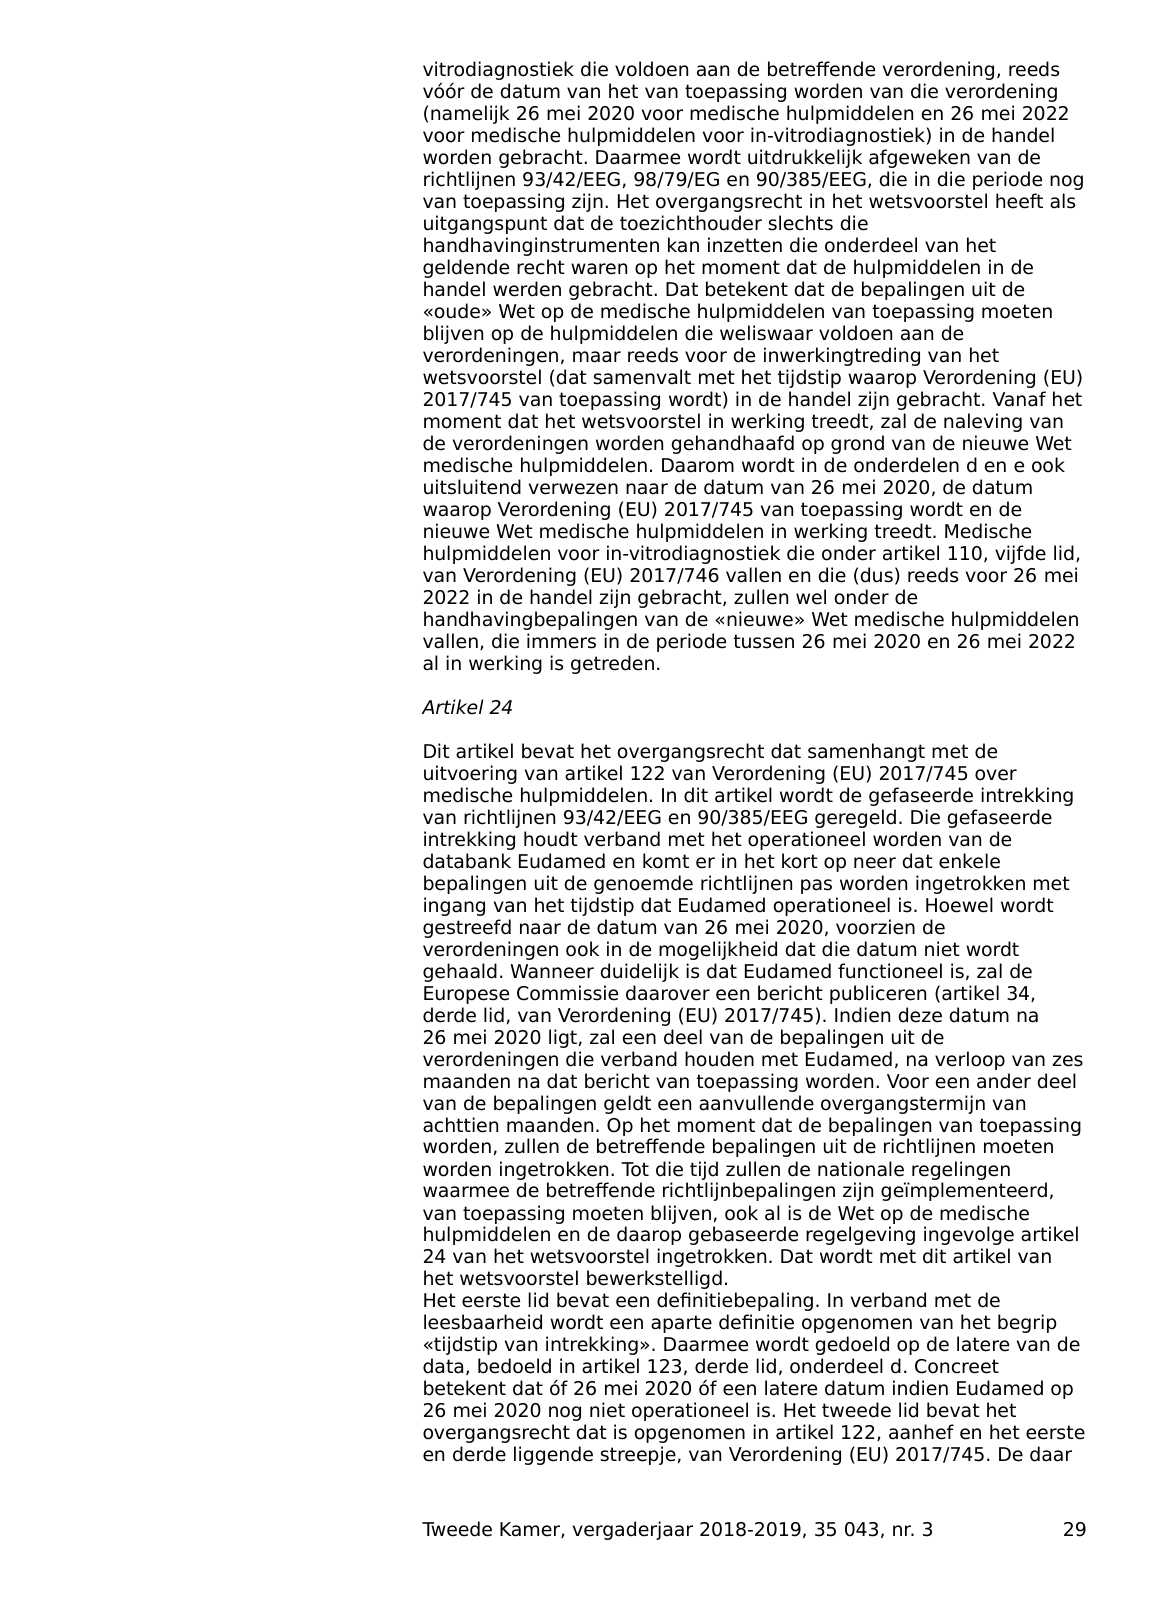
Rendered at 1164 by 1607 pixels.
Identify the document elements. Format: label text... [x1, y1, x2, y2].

text vitrodiagnostiek die voldoen aan de betreffende verordening, reeds vóór de datum van het van toepassing worden van die verordening (namelijk 26 mei 2020 voor medische hulpmiddelen en 26 mei 2022 voor medische hulpmiddelen voor in-vitrodiagnostiek) in de handel worden gebracht. Daarmee wordt uitdrukkelijk afgeweken van de richtlijnen 93/42/EEG, 98/79/EG en 90/385/EEG, die in die periode nog van toepassing zijn. Het overgangsrecht in het wetsvoorstel heeft als uitgangspunt dat de toezichthouder slechts die handhavinginstrumenten kan inzetten die onderdeel van het geldende recht waren op het moment dat de hulpmiddelen in de handel werden gebracht. Dat betekent dat de bepalingen uit de «oude» Wet op de medische hulpmiddelen van toepassing moeten blijven op de hulpmiddelen die weliswaar voldoen aan de verordeningen, maar reeds voor de inwerkingtreding van het wetsvoorstel (dat samenvalt met het tijdstip waarop Verordening (EU) 2017/745 van toepassing wordt) in de handel zijn gebracht. Vanaf het moment dat het wetsvoorstel in werking treedt, zal de naleving van de verordeningen worden gehandhaafd op grond van de nieuwe Wet medische hulpmiddelen. Daarom wordt in de onderdelen d en e ook uitsluitend verwezen naar de datum van 26 mei 2020, de datum waarop Verordening (EU) 2017/745 van toepassing wordt en de nieuwe Wet medische hulpmiddelen in werking treedt. Medische hulpmiddelen voor in-vitrodiagnostiek die onder artikel 110, vijfde lid, van Verordening (EU) 2017/746 vallen en die (dus) reeds voor 26 mei 2022 in de handel zijn gebracht, zullen wel onder de handhavingbepalingen van de «nieuwe» Wet medische hulpmiddelen vallen, die immers in de periode tussen 26 mei 2020 en 26 mei 2022 al in werking is getreden. [422, 59, 1087, 674]
subtitle Artikel 24 [422, 697, 1087, 719]
text Dit artikel bevat het overgangsrecht dat samenhangt met de uitvoering van artikel 122 van Verordening (EU) 2017/745 over medische hulpmiddelen. In dit artikel wordt de gefaseerde intrekking van richtlijnen 93/42/EEG en 90/385/EEG geregeld. Die gefaseerde intrekking houdt verband met het operationeel worden van de databank Eudamed en komt er in het kort op neer dat enkele bepalingen uit de genoemde richtlijnen pas worden ingetrokken met ingang van het tijdstip dat Eudamed operationeel is. Hoewel wordt gestreefd naar de datum van 26 mei 2020, voorzien de verordeningen ook in de mogelijkheid dat die datum niet wordt gehaald. Wanneer duidelijk is dat Eudamed functioneel is, zal de Europese Commissie daarover een bericht publiceren (artikel 34, derde lid, van Verordening (EU) 2017/745). Indien deze datum na 26 mei 2020 ligt, zal een deel van de bepalingen uit de verordeningen die verband houden met Eudamed, na verloop van zes maanden na dat bericht van toepassing worden. Voor een ander deel van de bepalingen geldt een aanvullende overgangstermijn van achttien maanden. Op het moment dat de bepalingen van toepassing worden, zullen de betreffende bepalingen uit de richtlijnen moeten worden ingetrokken. Tot die tijd zullen de nationale regelingen waarmee de betreffende richtlijnbepalingen zijn geïmplementeerd, van toepassing moeten blijven, ook al is de Wet op de medische hulpmiddelen en de daarop gebaseerde regelgeving ingevolge artikel 24 van het wetsvoorstel ingetrokken. Dat wordt met dit artikel van het wetsvoorstel bewerkstelligd. [422, 741, 1087, 1290]
text Het eerste lid bevat een definitiebepaling. In verband met de leesbaarheid wordt een aparte definitie opgenomen van het begrip «tijdstip van intrekking». Daarmee wordt gedoeld op de latere van de data, bedoeld in artikel 123, derde lid, onderdeel d. Concreet betekent dat óf 26 mei 2020 óf een latere datum indien Eudamed op 26 mei 2020 nog niet operationeel is. Het tweede lid bevat het overgangsrecht dat is opgenomen in artikel 122, aanhef en het eerste en derde liggende streepje, van Verordening (EU) 2017/745. De daar [422, 1290, 1087, 1466]
